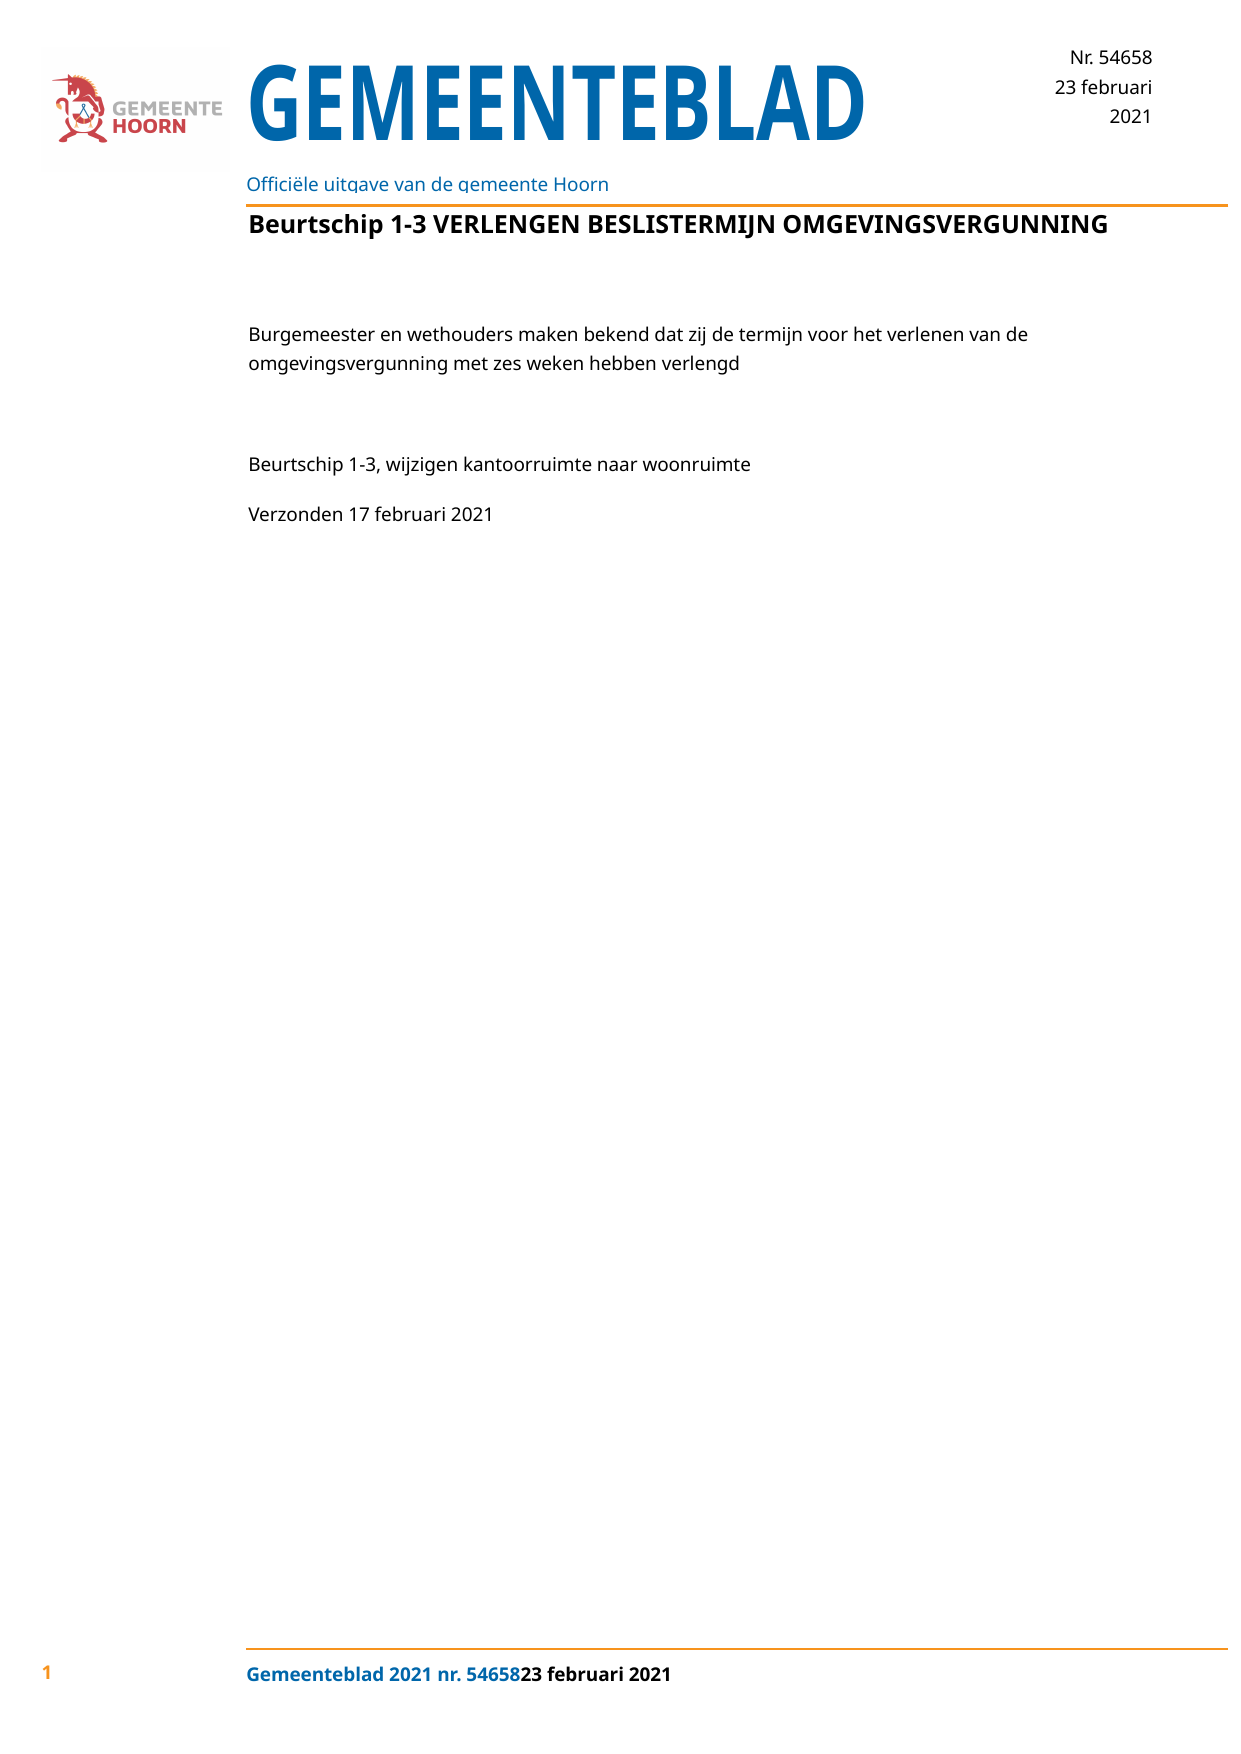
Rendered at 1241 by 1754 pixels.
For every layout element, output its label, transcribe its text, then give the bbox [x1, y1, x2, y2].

text Burgemeester en wethouders maken bekend dat zij de termijn voor het verlenen van de omgevingsvergunning met zes weken hebben verlengd [248, 321, 1152, 376]
picture [41, 47, 231, 172]
text Beurtschip 1-3, wijzigen kantoorruimte naar woonruimte [248, 451, 1152, 477]
text Verzonden 17 februari 2021 [248, 502, 1152, 527]
text Beurtschip 1-3 VERLENGEN BESLISTERMIJN OMGEVINGSVERGUNNING [248, 207, 1152, 241]
